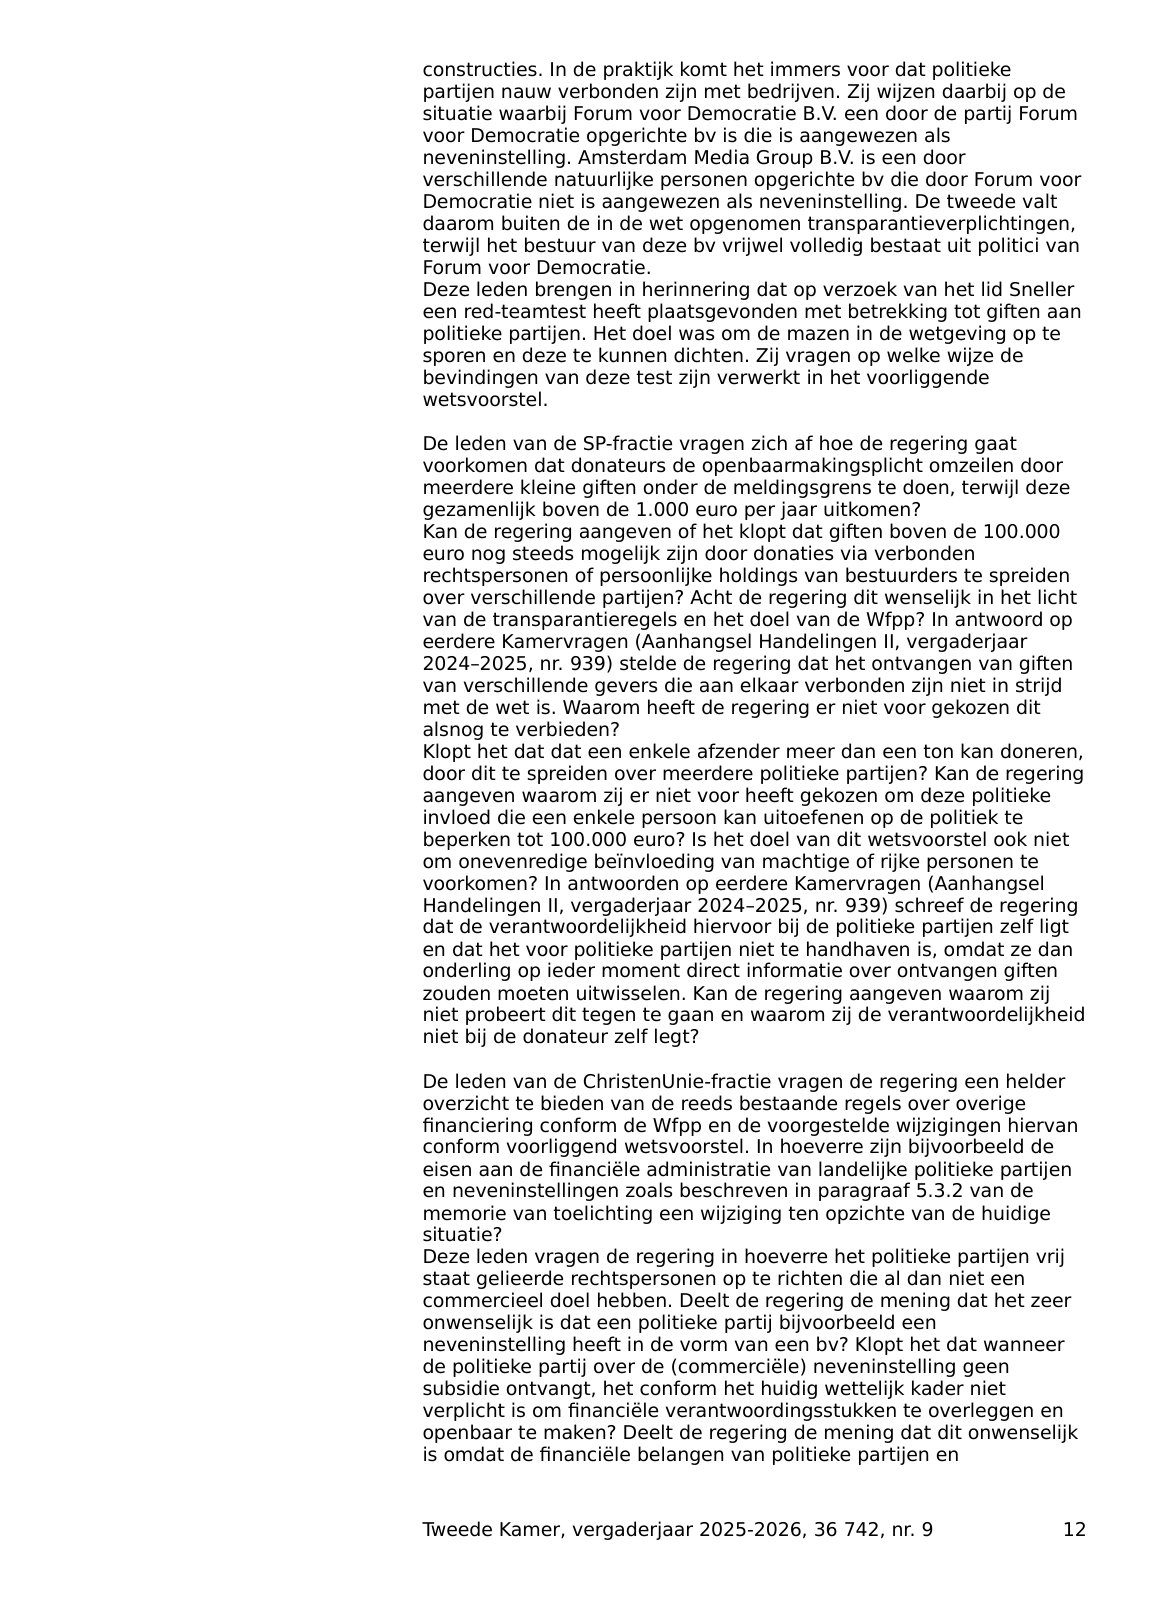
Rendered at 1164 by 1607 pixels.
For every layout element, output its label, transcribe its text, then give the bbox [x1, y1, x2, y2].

text De leden van de SP-fractie vragen zich af hoe de regering gaat voorkomen dat donateurs de openbaarmakingsplicht omzeilen door meerdere kleine giften onder de meldingsgrens te doen, terwijl deze gezamenlijk boven de 1.000 euro per jaar uitkomen? [422, 433, 1087, 521]
text constructies. In de praktijk komt het immers voor dat politieke partijen nauw verbonden zijn met bedrijven. Zij wijzen daarbij op de situatie waarbij Forum voor Democratie B.V. een door de partij Forum voor Democratie opgerichte bv is die is aangewezen als neveninstelling. Amsterdam Media Group B.V. is een door verschillende natuurlijke personen opgerichte bv die door Forum voor Democratie niet is aangewezen als neveninstelling. De tweede valt daarom buiten de in de wet opgenomen transparantieverplichtingen, terwijl het bestuur van deze bv vrijwel volledig bestaat uit politici van Forum voor Democratie. [422, 59, 1087, 279]
text Deze leden brengen in herinnering dat op verzoek van het lid Sneller een red-teamtest heeft plaatsgevonden met betrekking tot giften aan politieke partijen. Het doel was om de mazen in de wetgeving op te sporen en deze te kunnen dichten. Zij vragen op welke wijze de bevindingen van deze test zijn verwerkt in het voorliggende wetsvoorstel. [422, 279, 1087, 411]
text Klopt het dat dat een enkele afzender meer dan een ton kan doneren, door dit te spreiden over meerdere politieke partijen? Kan de regering aangeven waarom zij er niet voor heeft gekozen om deze politieke invloed die een enkele persoon kan uitoefenen op de politiek te beperken tot 100.000 euro? Is het doel van dit wetsvoorstel ook niet om onevenredige beïnvloeding van machtige of rijke personen te voorkomen? In antwoorden op eerdere Kamervragen (Aanhangsel Handelingen II, vergaderjaar 2024–2025, nr. 939) schreef de regering dat de verantwoordelijkheid hiervoor bij de politieke partijen zelf ligt en dat het voor politieke partijen niet te handhaven is, omdat ze dan onderling op ieder moment direct informatie over ontvangen giften zouden moeten uitwisselen. Kan de regering aangeven waarom zij niet probeert dit tegen te gaan en waarom zij de verantwoordelijkheid niet bij de donateur zelf legt? [422, 741, 1087, 1048]
text De leden van de ChristenUnie-fractie vragen de regering een helder overzicht te bieden van de reeds bestaande regels over overige financiering conform de Wfpp en de voorgestelde wijzigingen hiervan conform voorliggend wetsvoorstel. In hoeverre zijn bijvoorbeeld de eisen aan de financiële administratie van landelijke politieke partijen en neveninstellingen zoals beschreven in paragraaf 5.3.2 van de memorie van toelichting een wijziging ten opzichte van de huidige situatie? [422, 1071, 1087, 1246]
text Kan de regering aangeven of het klopt dat giften boven de 100.000 euro nog steeds mogelijk zijn door donaties via verbonden rechtspersonen of persoonlijke holdings van bestuurders te spreiden over verschillende partijen? Acht de regering dit wenselijk in het licht van de transparantieregels en het doel van de Wfpp? In antwoord op eerdere Kamervragen (Aanhangsel Handelingen II, vergaderjaar 2024–2025, nr. 939) stelde de regering dat het ontvangen van giften van verschillende gevers die aan elkaar verbonden zijn niet in strijd met de wet is. Waarom heeft de regering er niet voor gekozen dit alsnog te verbieden? [422, 521, 1087, 741]
text Deze leden vragen de regering in hoeverre het politieke partijen vrij staat gelieerde rechtspersonen op te richten die al dan niet een commercieel doel hebben. Deelt de regering de mening dat het zeer onwenselijk is dat een politieke partij bijvoorbeeld een neveninstelling heeft in de vorm van een bv? Klopt het dat wanneer de politieke partij over de (commerciële) neveninstelling geen subsidie ontvangt, het conform het huidig wettelijk kader niet verplicht is om financiële verantwoordingsstukken te overleggen en openbaar te maken? Deelt de regering de mening dat dit onwenselijk is omdat de financiële belangen van politieke partijen en [422, 1246, 1087, 1466]
